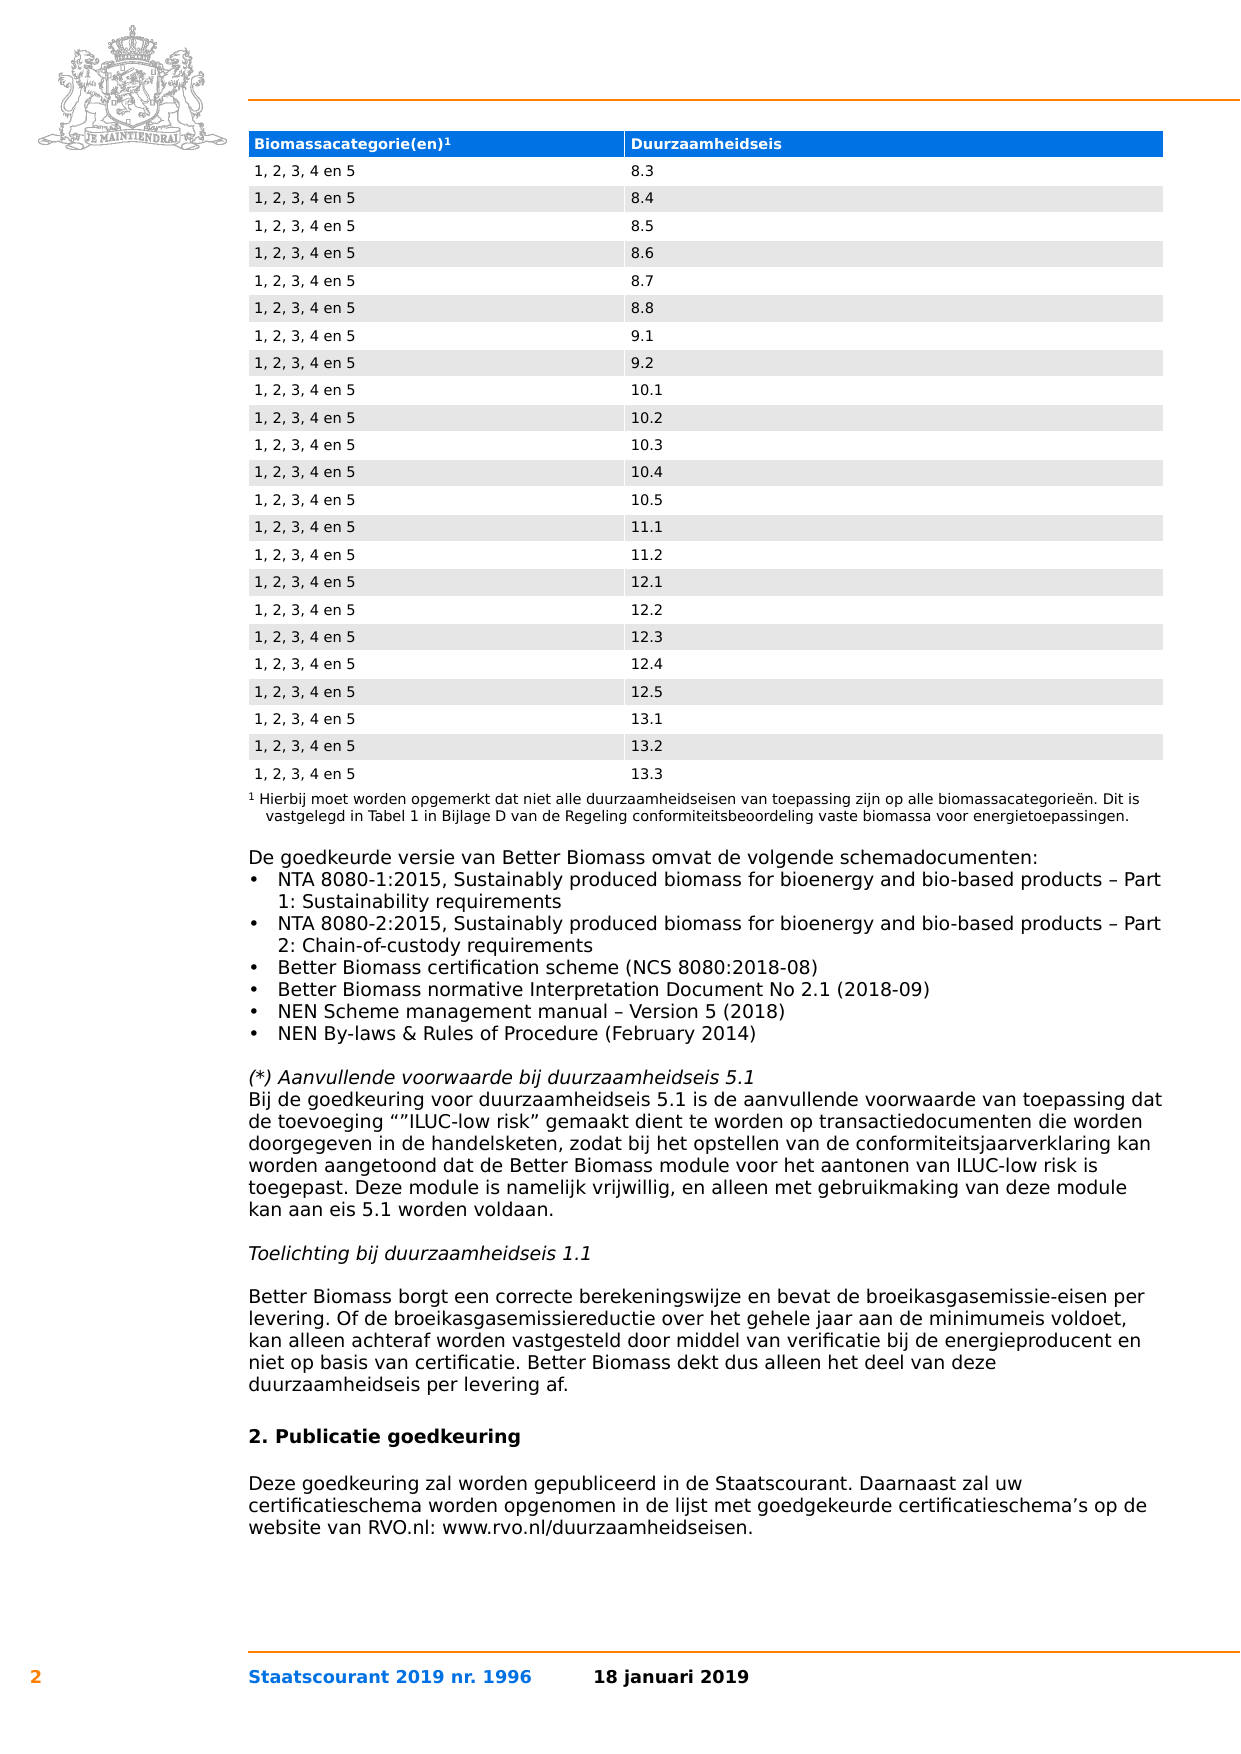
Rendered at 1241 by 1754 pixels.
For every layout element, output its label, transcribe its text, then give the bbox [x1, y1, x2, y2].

table_cell 12.2 [625, 597, 1163, 623]
table_cell 1, 2, 3, 4 en 5 [249, 679, 624, 705]
table_cell 8.5 [625, 213, 1163, 239]
table_cell 1, 2, 3, 4 en 5 [249, 213, 624, 239]
subtitle Toelichting bij duurzaamheidseis 1.1 [248, 1242, 1163, 1264]
table_cell 1, 2, 3, 4 en 5 [249, 569, 624, 596]
table_cell 13.2 [625, 734, 1163, 760]
text De goedkeurde versie van Better Biomass omvat de volgende schemadocumenten: [248, 847, 1163, 869]
table_cell 8.4 [625, 186, 1163, 212]
text (*) Aanvullende voorwaarde bij duurzaamheidseis 5.1 [248, 1067, 1163, 1089]
text • NEN Scheme management manual – Version 5 (2018) [248, 1001, 1163, 1023]
text Bij de goedkeuring voor duurzaamheidseis 5.1 is de aanvullende voorwaarde van toepassing dat de toevoeging “”ILUC-low risk” gemaakt dient te worden op transactiedocumenten die worden doorgegeven in de handelsketen, zodat bij het opstellen van de conformiteitsjaarverklaring kan worden aangetoond dat de Better Biomass module voor het aantonen van ILUC-low risk is toegepast. Deze module is namelijk vrijwillig, en alleen met gebruikmaking van deze module kan aan eis 5.1 worden voldaan. [248, 1089, 1163, 1221]
table_cell 10.1 [625, 378, 1163, 404]
table_cell 11.1 [625, 515, 1163, 541]
subtitle 2. Publicatie goedkeuring [248, 1426, 1163, 1448]
table_cell 1, 2, 3, 4 en 5 [249, 651, 624, 678]
table_cell 1, 2, 3, 4 en 5 [249, 597, 624, 623]
table_cell 13.1 [625, 706, 1163, 733]
picture [38, 25, 227, 150]
table_cell 10.3 [625, 432, 1163, 459]
table_cell 8.7 [625, 268, 1163, 294]
table_cell 8.8 [625, 295, 1163, 322]
table_cell 1, 2, 3, 4 en 5 [249, 761, 624, 787]
table_cell 13.3 [625, 761, 1163, 787]
text • Better Biomass normative Interpretation Document No 2.1 (2018-09) [248, 979, 1163, 1001]
text • Better Biomass certification scheme (NCS 8080:2018-08) [248, 957, 1163, 979]
table_cell 1, 2, 3, 4 en 5 [249, 460, 624, 486]
table_cell 9.1 [625, 323, 1163, 349]
text • NTA 8080-2:2015, Sustainably produced biomass for bioenergy and bio-based products – Part 2: Chain-of-custody requirements [248, 913, 1163, 957]
table_cell 12.5 [625, 679, 1163, 705]
table_cell 1, 2, 3, 4 en 5 [249, 158, 624, 185]
table_cell 1 Hierbij moet worden opgemerkt dat niet alle duurzaamheidseisen van toepassing zijn op alle biomassacategorieën. Dit is vastgelegd in Tabel 1 in Bijlage D van de Regeling conformiteitsbeoordeling vaste biomassa voor energietoepassingen. [248, 789, 1163, 825]
table_cell 1, 2, 3, 4 en 5 [249, 515, 624, 541]
table_cell 1, 2, 3, 4 en 5 [249, 734, 624, 760]
table_cell 1, 2, 3, 4 en 5 [249, 378, 624, 404]
table_cell 1, 2, 3, 4 en 5 [249, 487, 624, 513]
table_cell 11.2 [625, 542, 1163, 568]
table_cell 10.4 [625, 460, 1163, 486]
table_cell 1, 2, 3, 4 en 5 [249, 241, 624, 267]
table_cell 1, 2, 3, 4 en 5 [249, 432, 624, 459]
table_cell 8.3 [625, 158, 1163, 185]
text • NEN By-laws & Rules of Procedure (February 2014) [248, 1023, 1163, 1045]
table_cell 1, 2, 3, 4 en 5 [249, 405, 624, 431]
table_cell 1, 2, 3, 4 en 5 [249, 323, 624, 349]
table_cell 1, 2, 3, 4 en 5 [249, 542, 624, 568]
table_cell 1, 2, 3, 4 en 5 [249, 268, 624, 294]
table_header Biomassacategorie(en)1 [249, 131, 624, 157]
table_cell 10.5 [625, 487, 1163, 513]
table_cell 12.4 [625, 651, 1163, 678]
table_cell 1, 2, 3, 4 en 5 [249, 186, 624, 212]
table_cell 1, 2, 3, 4 en 5 [249, 624, 624, 650]
table_header Duurzaamheidseis [625, 131, 1163, 157]
table_cell 1, 2, 3, 4 en 5 [249, 706, 624, 733]
table_cell 9.2 [625, 350, 1163, 376]
text Better Biomass borgt een correcte berekeningswijze en bevat de broeikasgasemissie-eisen per levering. Of de broeikasgasemissiereductie over het gehele jaar aan de minimumeis voldoet, kan alleen achteraf worden vastgesteld door middel van verificatie bij de energieproducent en niet op basis van certificatie. Better Biomass dekt dus alleen het deel van deze duurzaamheidseis per levering af. [248, 1286, 1163, 1396]
table_cell 1, 2, 3, 4 en 5 [249, 350, 624, 376]
text Deze goedkeuring zal worden gepubliceerd in de Staatscourant. Daarnaast zal uw certificatieschema worden opgenomen in de lijst met goedgekeurde certificatieschema’s op de website van RVO.nl: www.rvo.nl/duurzaamheidseisen. [248, 1473, 1163, 1539]
table_cell 10.2 [625, 405, 1163, 431]
table_cell 12.1 [625, 569, 1163, 596]
table_cell 1, 2, 3, 4 en 5 [249, 295, 624, 322]
text • NTA 8080-1:2015, Sustainably produced biomass for bioenergy and bio-based products – Part 1: Sustainability requirements [248, 869, 1163, 913]
table_cell 12.3 [625, 624, 1163, 650]
table_cell 8.6 [625, 241, 1163, 267]
